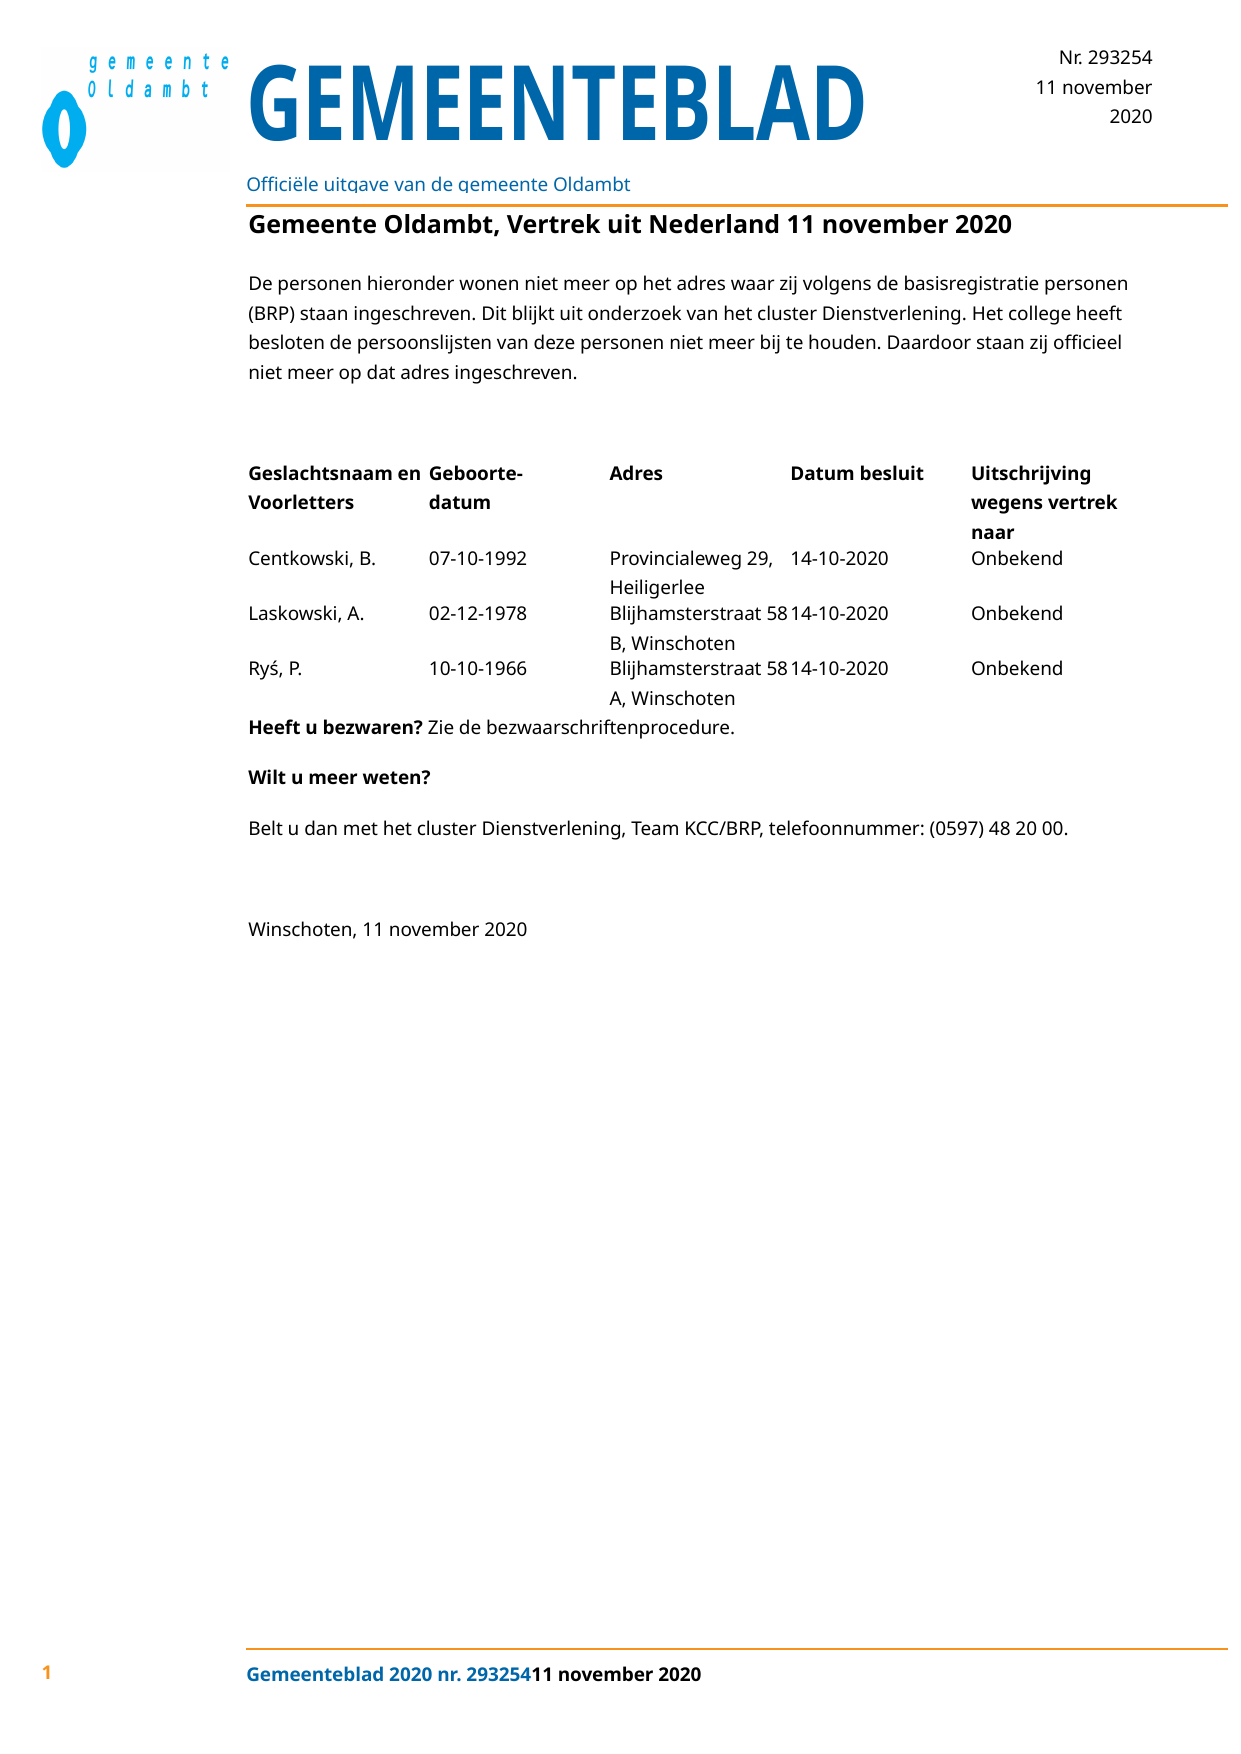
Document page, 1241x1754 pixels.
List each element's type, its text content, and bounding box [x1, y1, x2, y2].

table_cell Onbekend [971, 600, 1152, 656]
text Wilt u meer weten? [248, 764, 1152, 790]
table_header Geslachtsnaam en Voorletters [248, 460, 429, 545]
text De personen hieronder wonen niet meer op het adres waar zij volgens de basisregistratie personen (BRP) staan ingeschreven. Dit blijkt uit onderzoek van het cluster Dienstverlening. Het college heeft besloten de persoonslijsten van deze personen niet meer bij te houden. Daardoor staan zij officieel niet meer op dat adres ingeschreven. [248, 270, 1152, 385]
table_cell Provincialeweg 29, Heiligerlee [609, 545, 790, 600]
table_cell 14-10-2020 [790, 600, 971, 656]
text Belt u dan met het cluster Dienstverlening, Team KCC/BRP, telefoonnummer: (0597) 48 20 00. [248, 815, 1152, 841]
table_cell Onbekend [971, 545, 1152, 600]
table_cell 10-10-1966 [429, 656, 609, 711]
text Winschoten, 11 november 2020 [248, 916, 1152, 941]
table_cell Centkowski, B. [248, 545, 429, 600]
text Gemeente Oldambt, Vertrek uit Nederland 11 november 2020 [248, 207, 1152, 241]
text Heeft u bezwaren? Zie de bezwaarschriftenprocedure. [248, 714, 1152, 740]
table_cell 02-12-1978 [429, 600, 609, 656]
table_header Geboorte- datum [429, 460, 609, 545]
table_cell Blijhamsterstraat 58 B, Winschoten [609, 600, 790, 656]
table_cell Onbekend [971, 656, 1152, 711]
table_cell 14-10-2020 [790, 656, 971, 711]
table_cell Laskowski, A. [248, 600, 429, 656]
table_header Adres [609, 460, 790, 545]
table_cell 07-10-1992 [429, 545, 609, 600]
table_header Uitschrijving wegens vertrek naar [971, 460, 1152, 545]
table_cell Blijhamsterstraat 58 A, Winschoten [609, 656, 790, 711]
table_cell 14-10-2020 [790, 545, 971, 600]
table_cell Ryś, P. [248, 656, 429, 711]
table_header Datum besluit [790, 460, 971, 545]
picture [41, 47, 231, 172]
